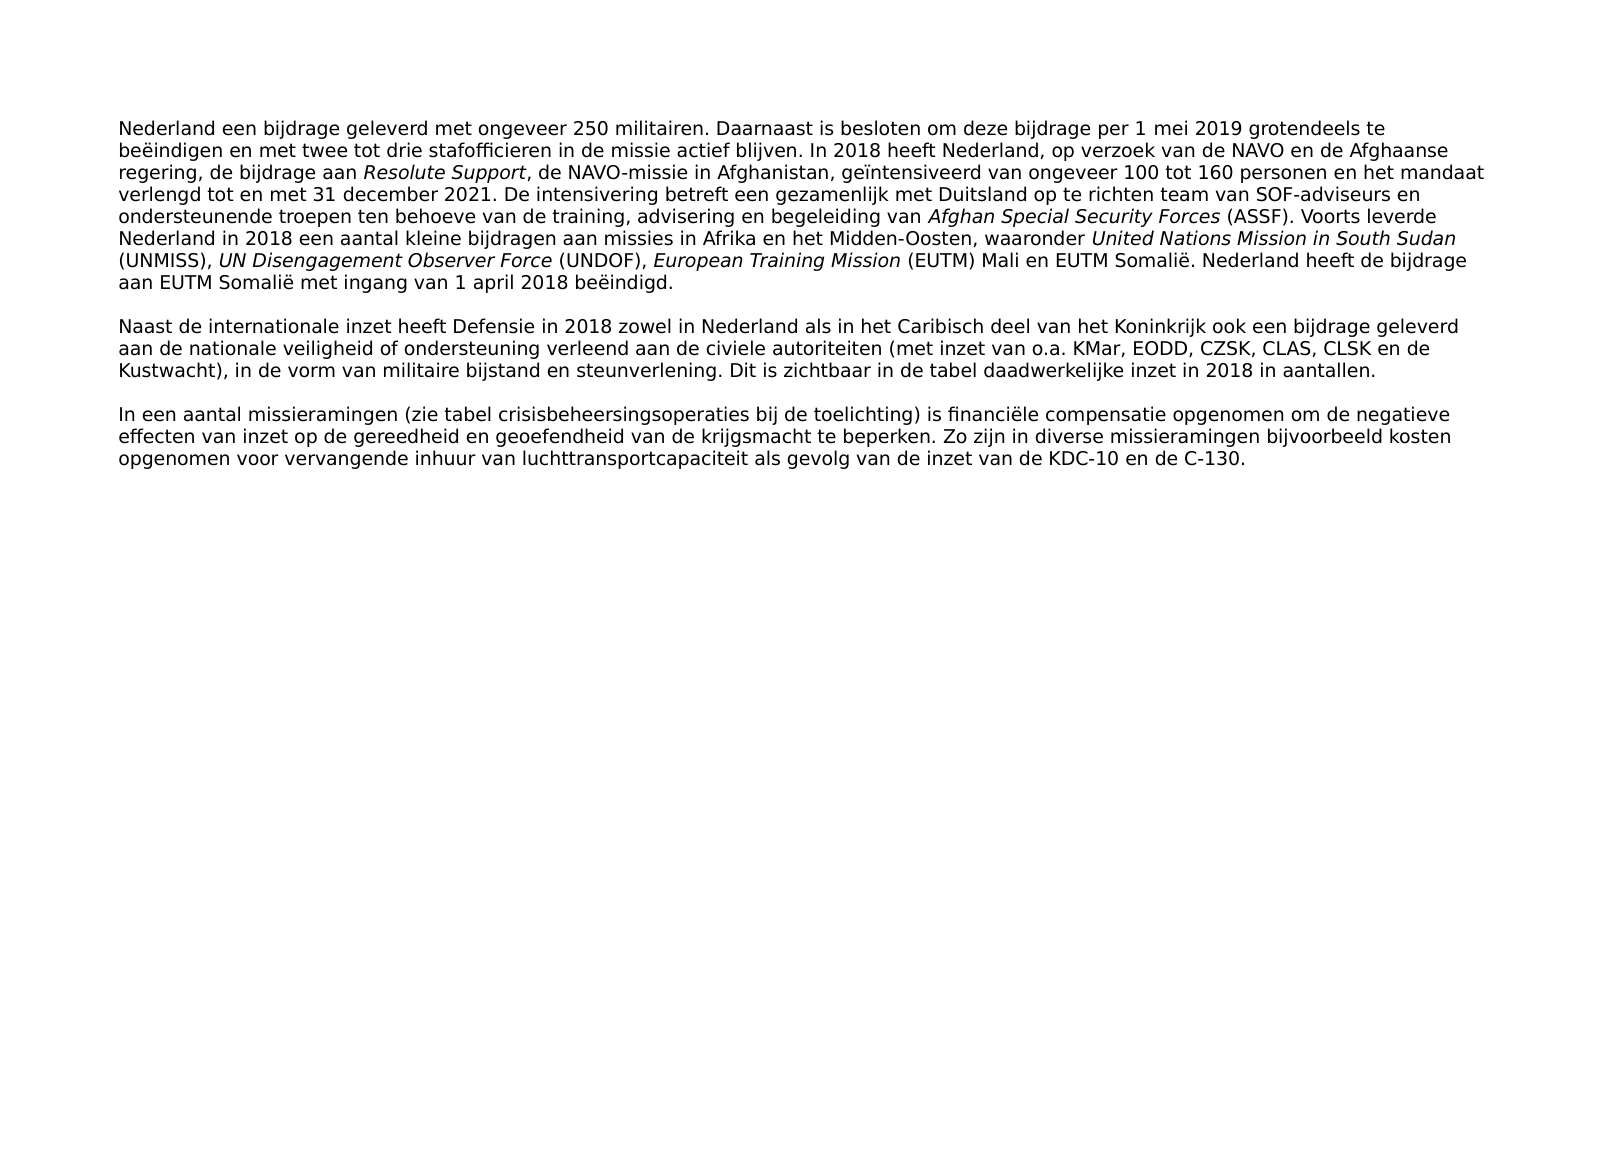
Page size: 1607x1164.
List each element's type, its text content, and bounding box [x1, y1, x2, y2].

text Nederland een bijdrage geleverd met ongeveer 250 militairen. Daarnaast is besloten om deze bijdrage per 1 mei 2019 grotendeels te beëindigen en met twee tot drie stafofficieren in de missie actief blijven. In 2018 heeft Nederland, op verzoek van de NAVO en de Afghaanse regering, de bijdrage aan Resolute Support, de NAVO-missie in Afghanistan, geïntensiveerd van ongeveer 100 tot 160 personen en het mandaat verlengd tot en met 31 december 2021. De intensivering betreft een gezamenlijk met Duitsland op te richten team van SOF-adviseurs en ondersteunende troepen ten behoeve van de training, advisering en begeleiding van Afghan Special Security Forces (ASSF). Voorts leverde Nederland in 2018 een aantal kleine bijdragen aan missies in Afrika en het Midden-Oosten, waaronder United Nations Mission in South Sudan (UNMISS), UN Disengagement Observer Force (UNDOF), European Training Mission (EUTM) Mali en EUTM Somalië. Nederland heeft de bijdrage aan EUTM Somalië met ingang van 1 april 2018 beëindigd. [118, 118, 1488, 294]
text Naast de internationale inzet heeft Defensie in 2018 zowel in Nederland als in het Caribisch deel van het Koninkrijk ook een bijdrage geleverd aan de nationale veiligheid of ondersteuning verleend aan de civiele autoriteiten (met inzet van o.a. KMar, EODD, CZSK, CLAS, CLSK en de Kustwacht), in de vorm van militaire bijstand en steunverlening. Dit is zichtbaar in de tabel daadwerkelijke inzet in 2018 in aantallen. [118, 316, 1488, 382]
text In een aantal missieramingen (zie tabel crisisbeheersingsoperaties bij de toelichting) is financiële compensatie opgenomen om de negatieve effecten van inzet op de gereedheid en geoefendheid van de krijgsmacht te beperken. Zo zijn in diverse missieramingen bijvoorbeeld kosten opgenomen voor vervangende inhuur van luchttransportcapaciteit als gevolg van de inzet van de KDC-10 en de C-130. [118, 404, 1488, 470]
